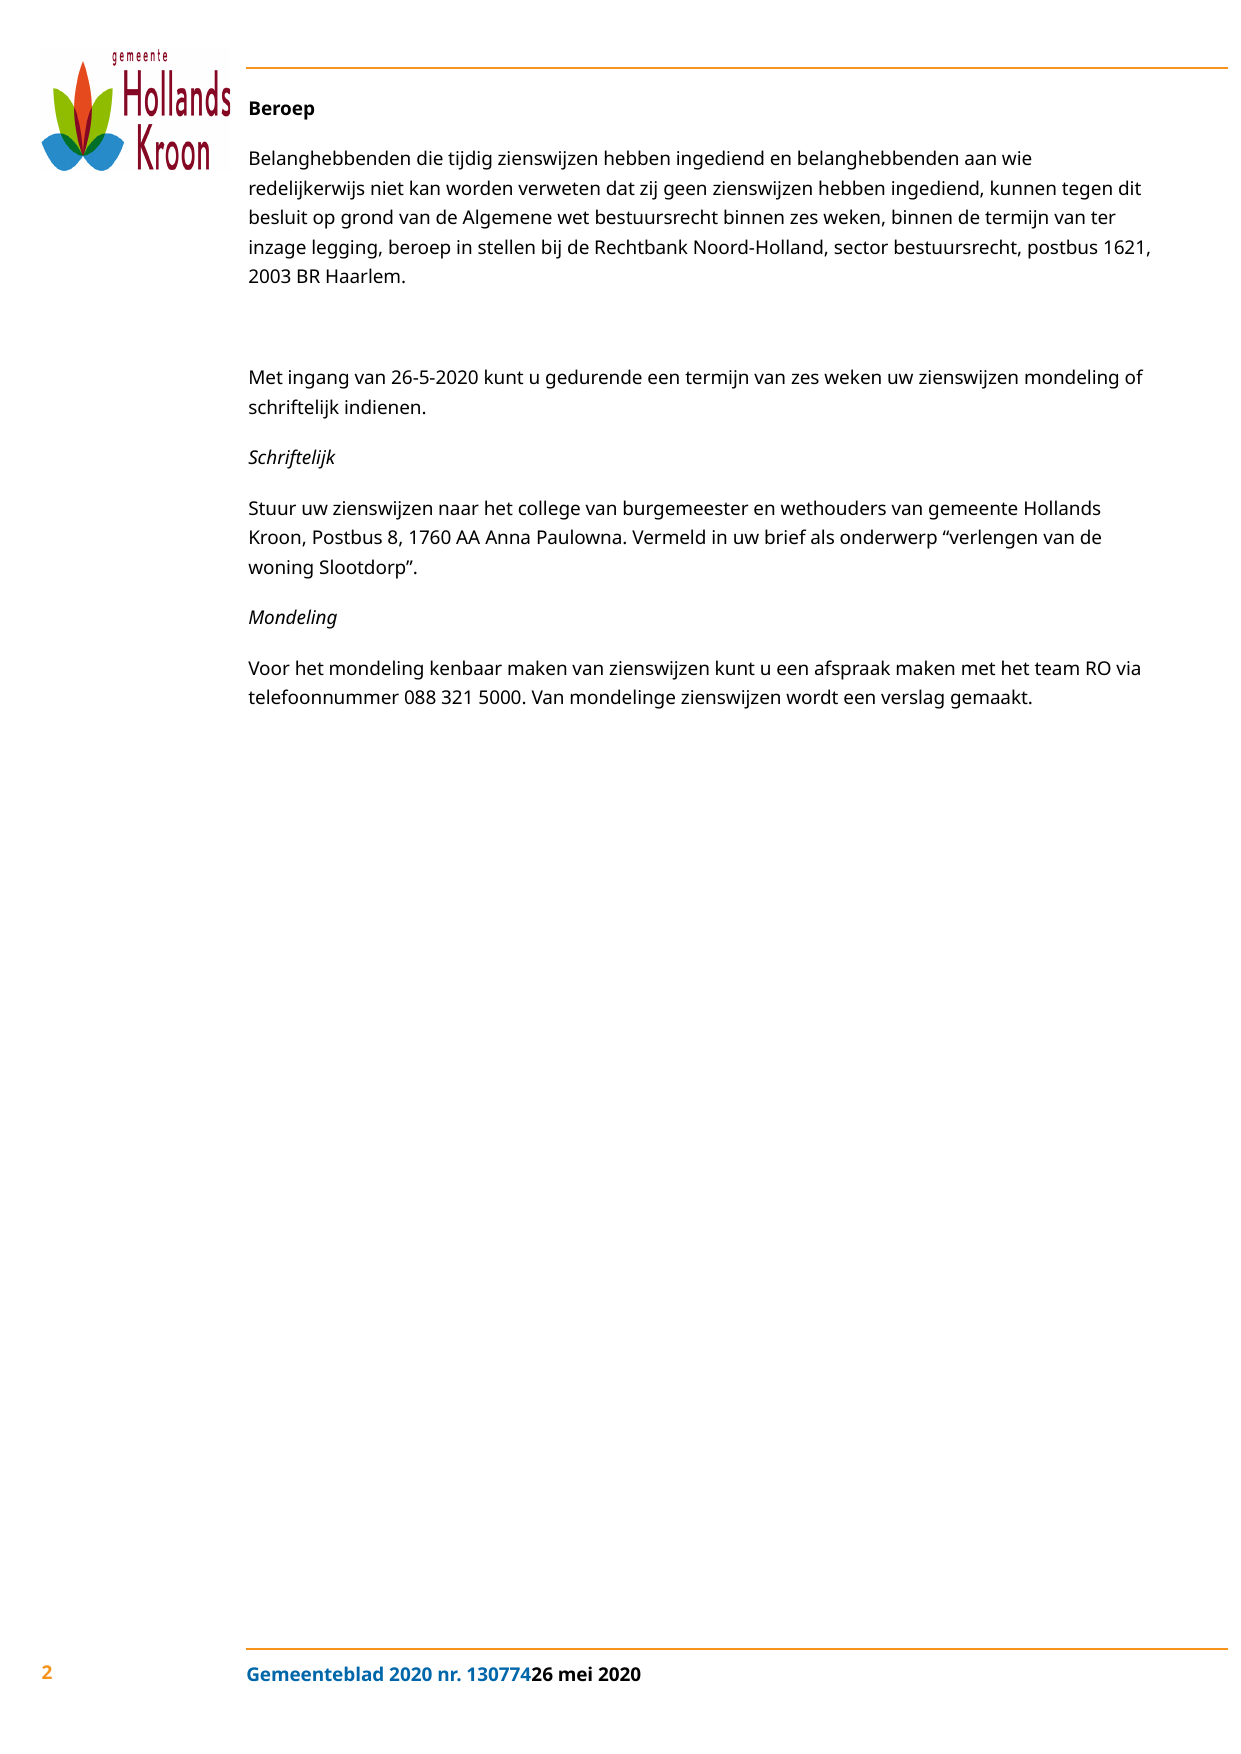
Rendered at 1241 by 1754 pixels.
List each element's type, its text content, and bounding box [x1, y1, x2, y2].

picture [41, 47, 231, 172]
text Met ingang van 26-5-2020 kunt u gedurende een termijn van zes weken uw zienswijzen mondeling of schriftelijk indienen. [248, 364, 1152, 420]
text Mondeling [248, 604, 1152, 630]
text Schriftelijk [248, 444, 1152, 470]
text Voor het mondeling kenbaar maken van zienswijzen kunt u een afspraak maken met het team RO via telefoonnummer 088 321 5000. Van mondelinge zienswijzen wordt een verslag gemaakt. [248, 655, 1152, 710]
text Beroep [248, 95, 1152, 121]
text Stuur uw zienswijzen naar het college van burgemeester en wethouders van gemeente Hollands Kroon, Postbus 8, 1760 AA Anna Paulowna. Vermeld in uw brief als onderwerp “verlengen van de woning Slootdorp”. [248, 495, 1152, 580]
text Belanghebbenden die tijdig zienswijzen hebben ingediend en belanghebbenden aan wie redelijkerwijs niet kan worden verweten dat zij geen zienswijzen hebben ingediend, kunnen tegen dit besluit op grond van de Algemene wet bestuursrecht binnen zes weken, binnen de termijn van ter inzage legging, beroep in stellen bij de Rechtbank Noord-Holland, sector bestuursrecht, postbus 1621, 2003 BR Haarlem. [248, 145, 1152, 289]
